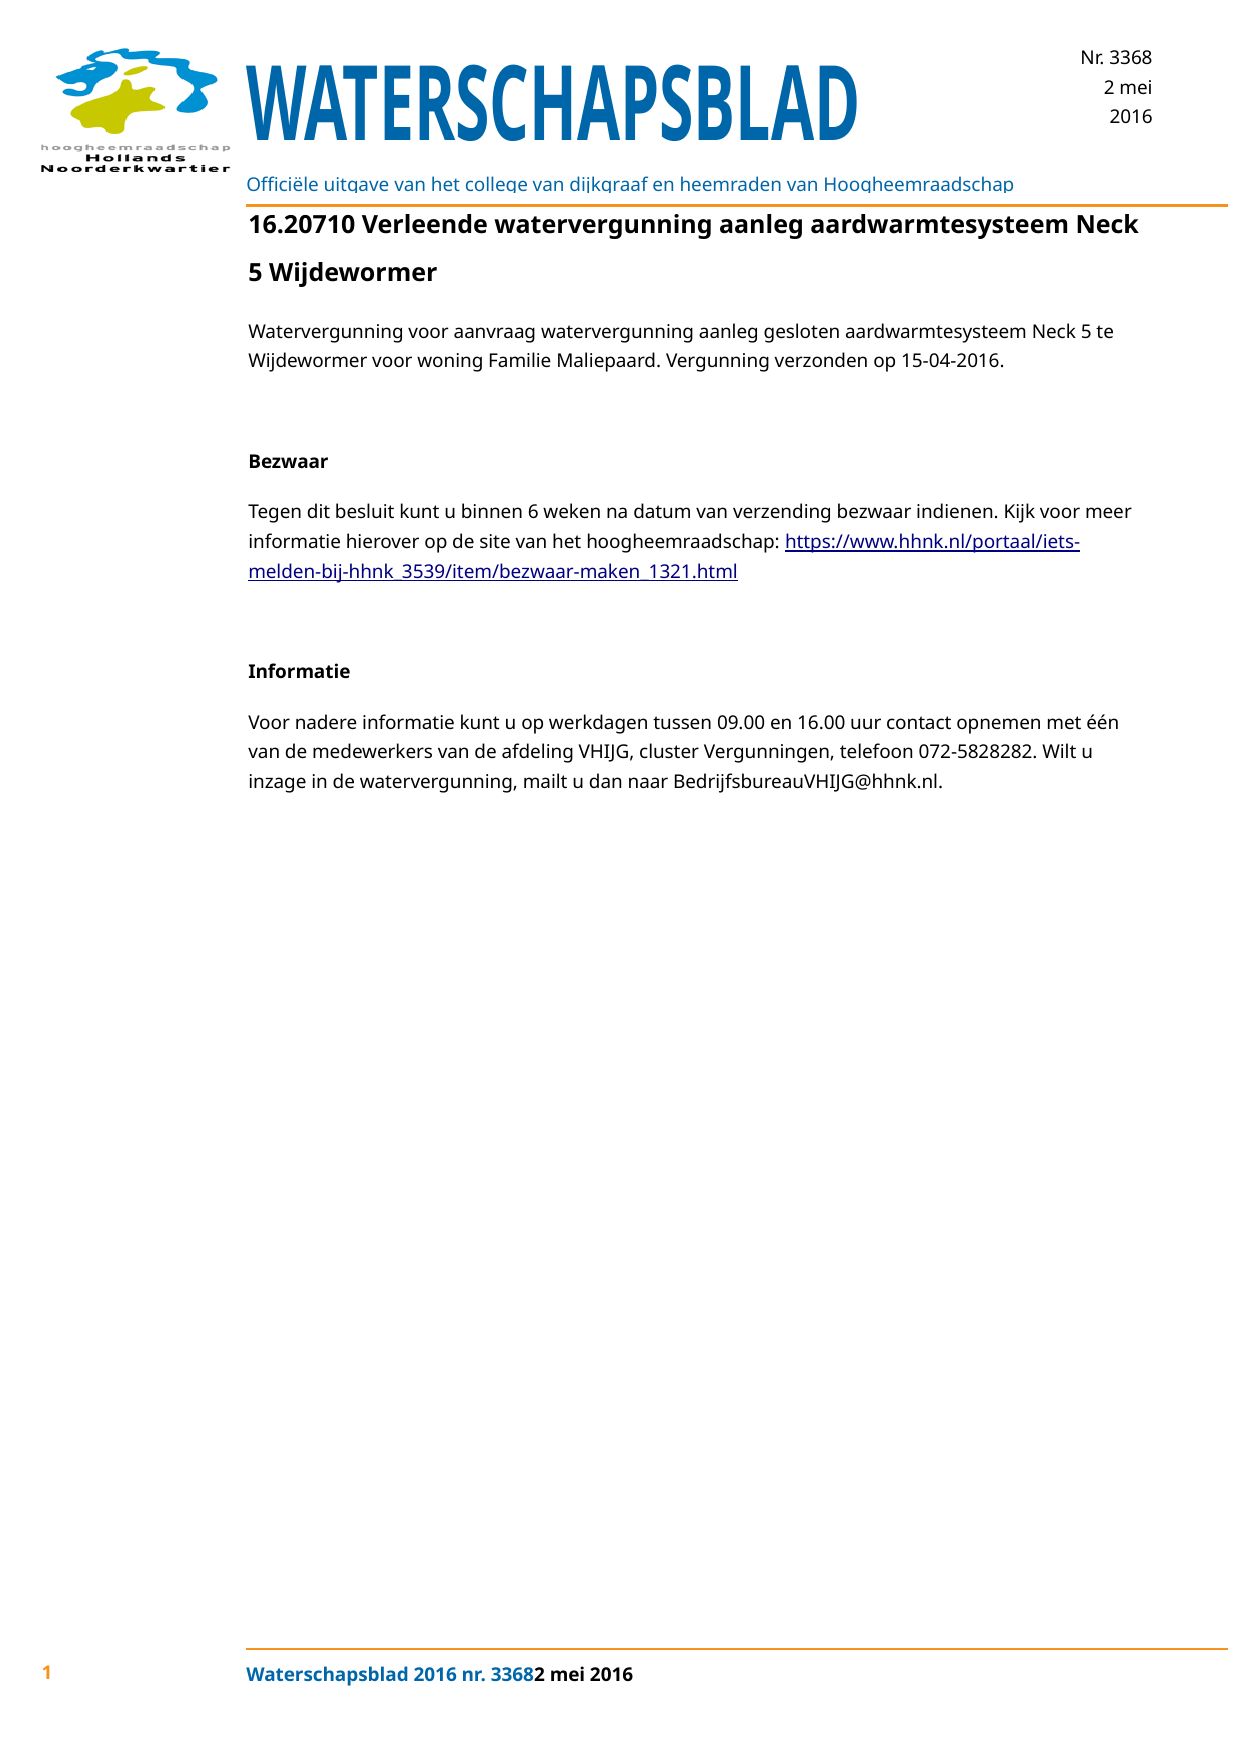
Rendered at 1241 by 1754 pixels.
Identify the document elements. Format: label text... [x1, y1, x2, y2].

text Informatie [248, 659, 1152, 684]
text Voor nadere informatie kunt u op werkdagen tussen 09.00 en 16.00 uur contact opnemen met één van de medewerkers van de afdeling VHIJG, cluster Vergunningen, telefoon 072-5828282. Wilt u inzage in de watervergunning, mailt u dan naar BedrijfsbureauVHIJG@hhnk.nl. [248, 709, 1152, 794]
text Tegen dit besluit kunt u binnen 6 weken na datum van verzending bezwaar indienen. Kijk voor meer informatie hierover op de site van het hoogheemraadschap: https://www.hhnk.nl/portaal/iets-melden-bij-hhnk_3539/item/bezwaar-maken_1321.html [248, 499, 1152, 584]
text Watervergunning voor aanvraag watervergunning aanleg gesloten aardwarmtesysteem Neck 5 te Wijdewormer voor woning Familie Maliepaard. Vergunning verzonden op 15-04-2016. [248, 318, 1152, 373]
text 16.20710 Verleende watervergunning aanleg aardwarmtesysteem Neck 5 Wijdewormer [248, 207, 1152, 288]
text Bezwaar [248, 448, 1152, 474]
picture [41, 47, 231, 172]
